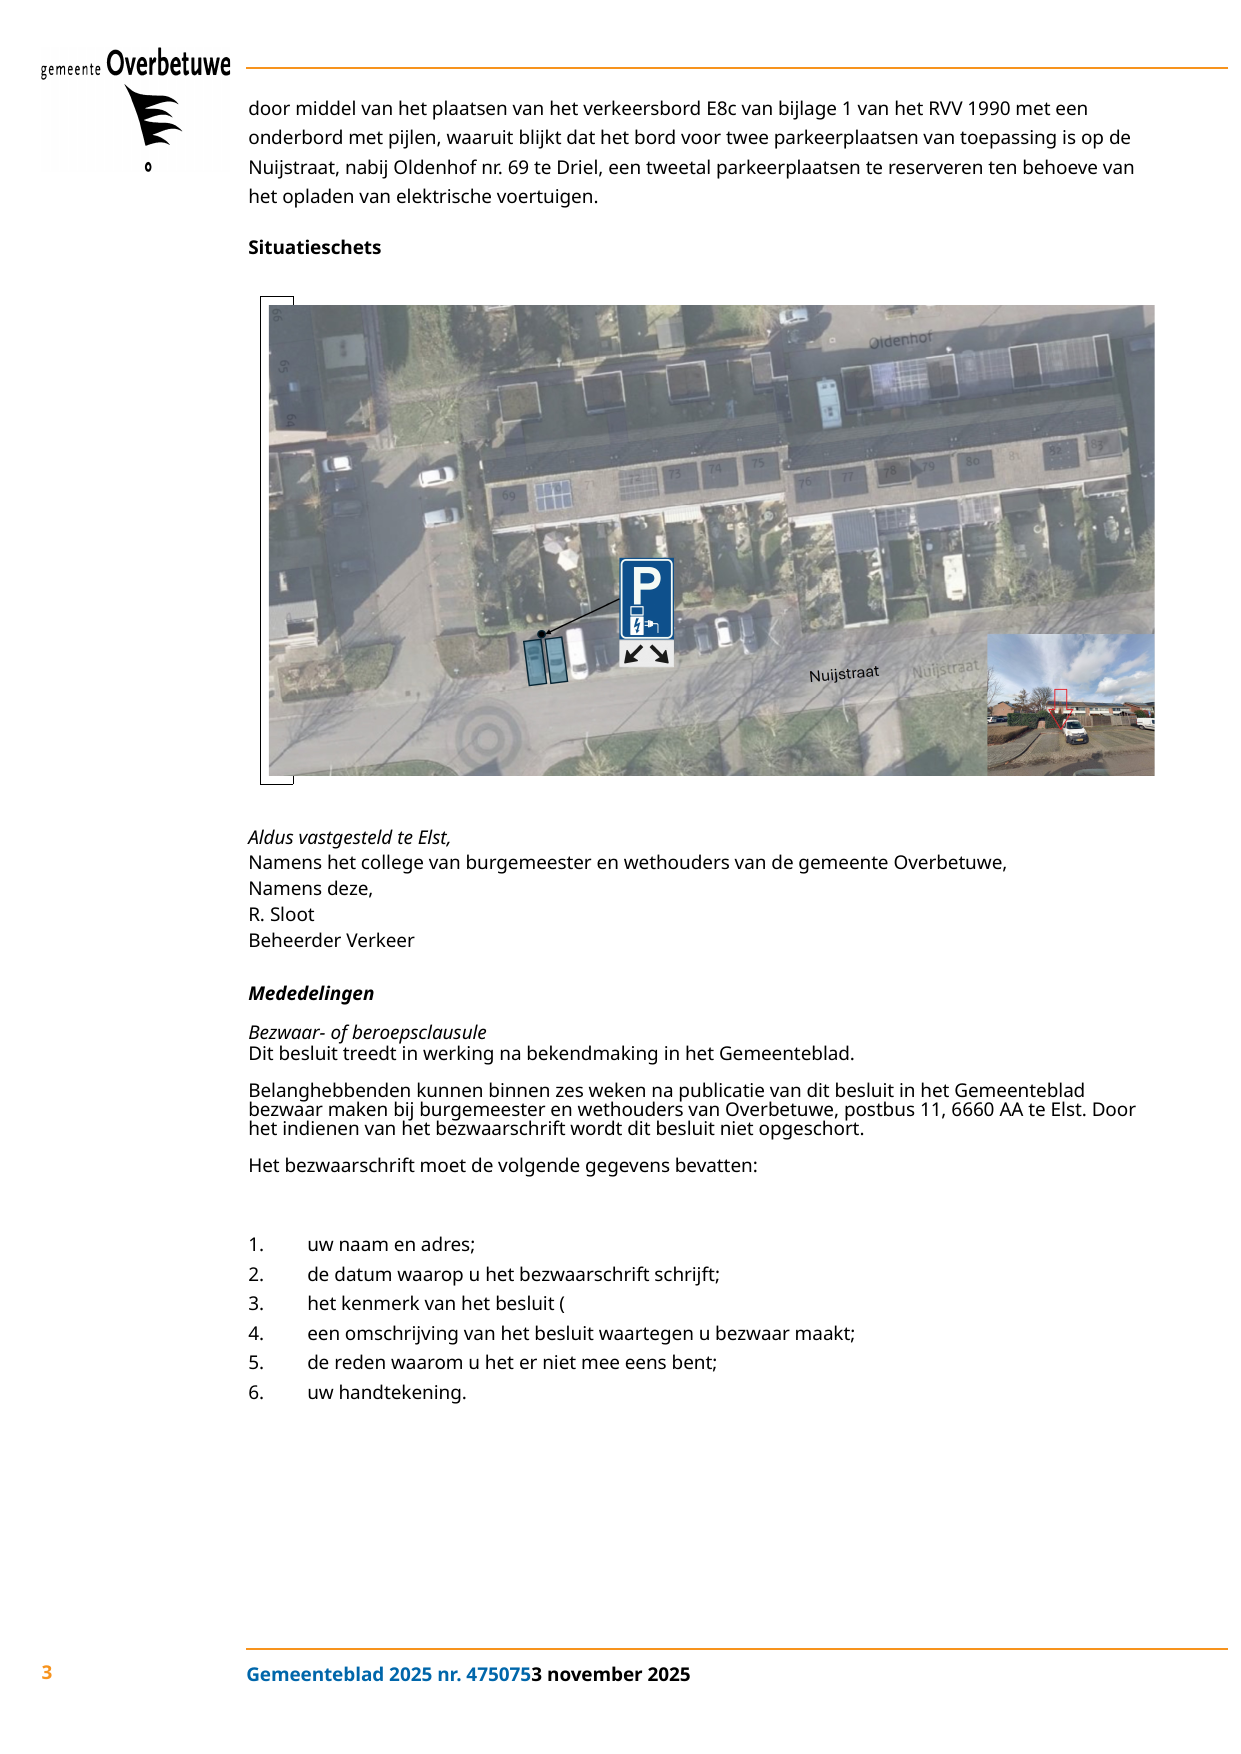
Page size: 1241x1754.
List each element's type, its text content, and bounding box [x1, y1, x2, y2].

text Namens deze, [248, 875, 1152, 901]
list de datum waarop u het bezwaarschrift schrijft; [248, 1261, 1152, 1286]
text Het bezwaarschrift moet de volgende gegevens bevatten: [248, 1157, 1152, 1176]
picture [41, 47, 231, 172]
text Belanghebbenden kunnen binnen zes weken na publicatie van dit besluit in het Gemeenteblad bezwaar maken bij burgemeester en wethouders van Overbetuwe, postbus 11, 6660 AA te Elst. Door het indienen van het bezwaarschrift wordt dit besluit niet opgeschort. [248, 1082, 1152, 1139]
picture [268, 305, 1155, 776]
text R. Sloot [248, 901, 1152, 927]
list de reden waarom u het er niet mee eens bent; [248, 1349, 1152, 1375]
text Aldus vastgesteld te Elst, [248, 824, 1152, 849]
text Beheerder Verkeer [248, 927, 1152, 952]
list uw handtekening. [248, 1379, 1152, 1405]
list het kenmerk van het besluit ( [248, 1290, 1152, 1316]
text Bezwaar- of beroepsclausule [248, 1019, 1152, 1045]
list uw naam en adres; [248, 1231, 1152, 1257]
text Dit besluit treedt in werking na bekendmaking in het Gemeenteblad. [248, 1045, 1152, 1064]
text Situatieschets [248, 234, 1152, 260]
text Namens het college van burgemeester en wethouders van de gemeente Overbetuwe, [248, 849, 1152, 875]
text Mededelingen [248, 980, 1152, 1005]
text door middel van het plaatsen van het verkeersbord E8c van bijlage 1 van het RVV 1990 met een onderbord met pijlen, waaruit blijkt dat het bord voor twee parkeerplaatsen van toepassing is op de Nuijstraat, nabij Oldenhof nr. 69 te Driel, een tweetal parkeerplaatsen te reserveren ten behoeve van het opladen van elektrische voertuigen. [248, 95, 1152, 209]
list een omschrijving van het besluit waartegen u bezwaar maakt; [248, 1320, 1152, 1346]
